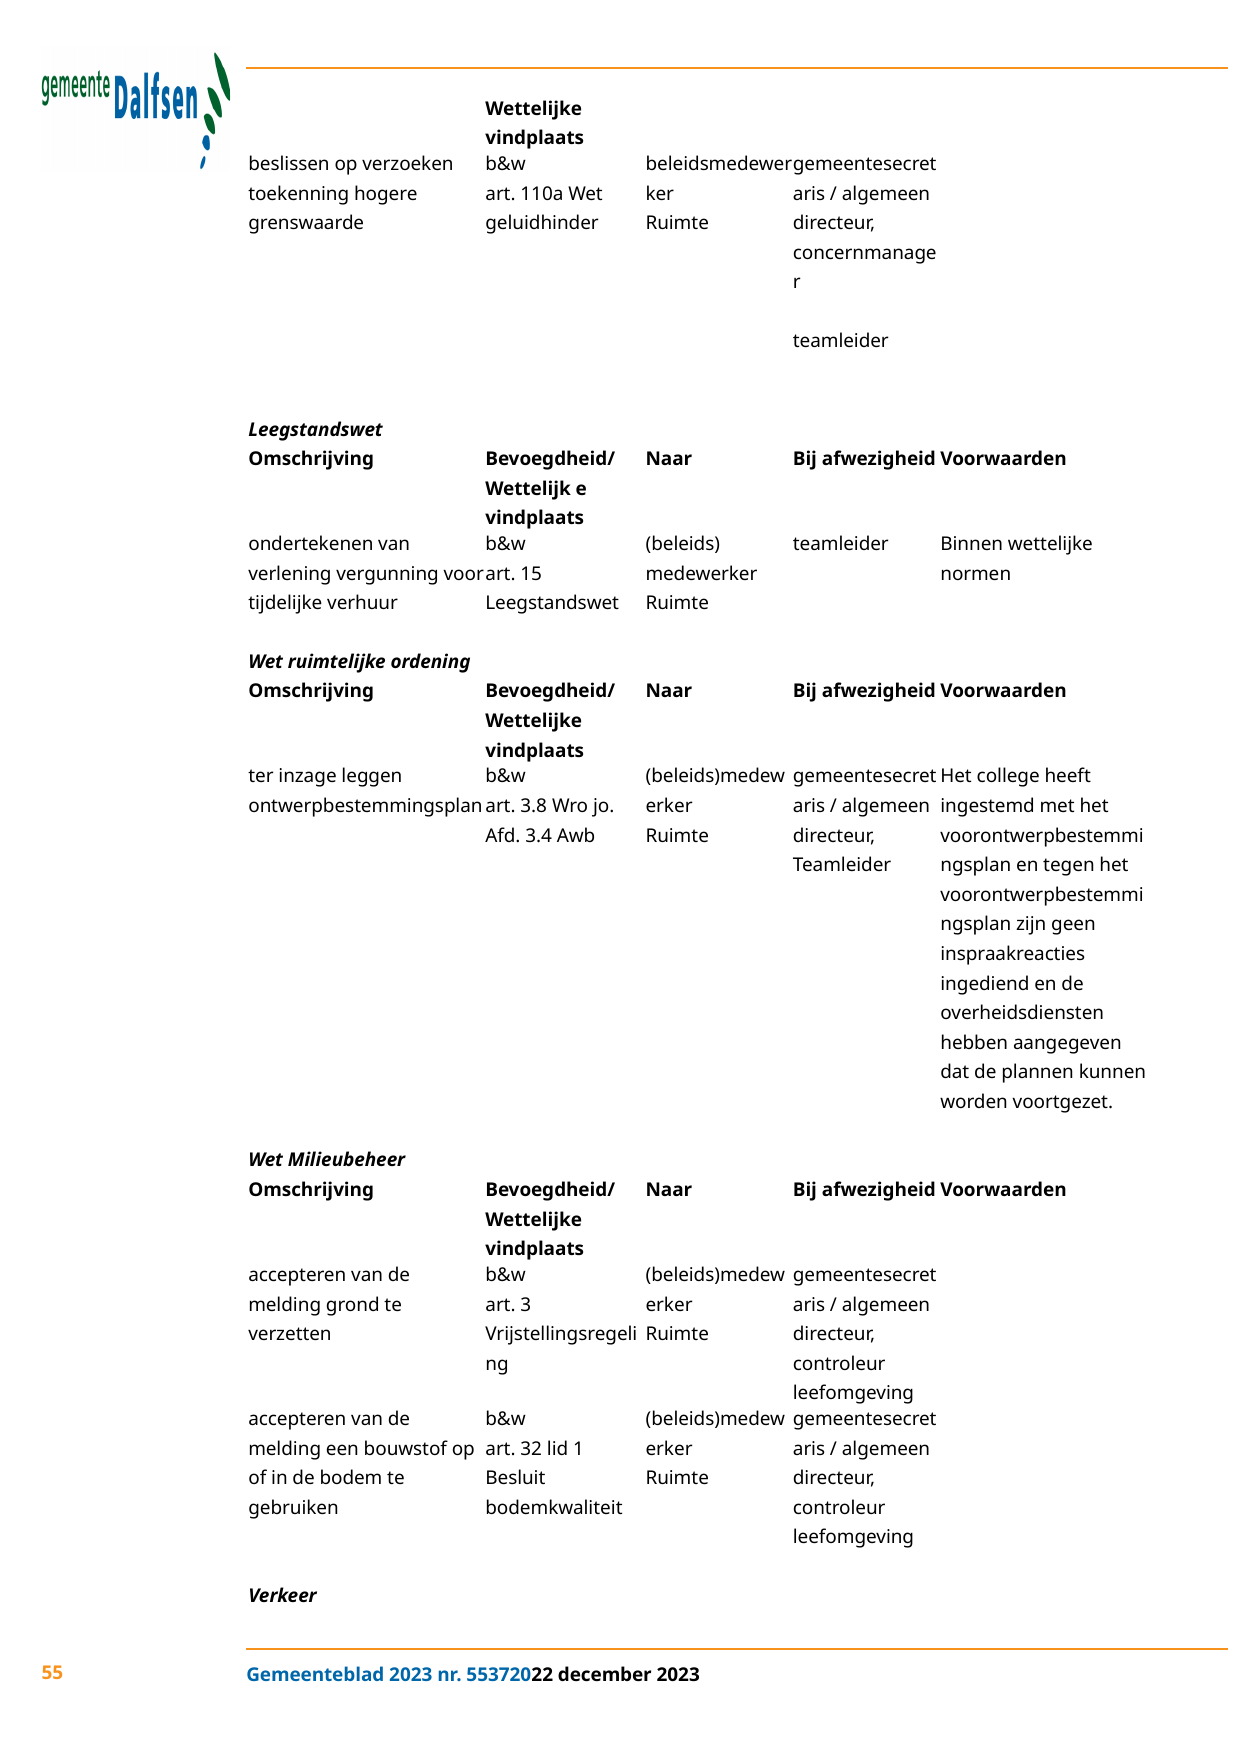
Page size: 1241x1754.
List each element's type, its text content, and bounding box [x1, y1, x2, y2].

table_cell gemeentesecretaris / algemeen directeur, Teamleider [793, 763, 940, 1114]
text Verkeer [248, 1582, 1152, 1608]
table_cell ter inzage leggen ontwerpbestemmingsplan [248, 763, 485, 1114]
table_header Naar [645, 1176, 793, 1261]
table_cell b&w art. 32 lid 1 Besluit bodemkwaliteit [485, 1405, 645, 1549]
table_cell gemeentesecretaris / algemeen directeur, controleur leefomgeving [793, 1261, 940, 1405]
table_header Omschrijving [248, 1176, 485, 1261]
text Wet Milieubeheer [248, 1147, 1152, 1172]
table_cell beslissen op verzoeken toekenning hogere grenswaarde [248, 150, 485, 353]
table_header Bevoegdheid/Wettelijke vindplaats [485, 678, 645, 763]
table_header Wettelijke vindplaats [485, 95, 645, 150]
table_header [248, 95, 485, 150]
table_header [645, 95, 793, 150]
table_cell Het college heeft ingestemd met het voorontwerpbestemmingsplan en tegen het voorontwerpbestemmingsplan zijn geen inspraakreacties ingediend en de overheidsdiensten hebben aangegeven dat de plannen kunnen worden voortgezet. [940, 763, 1152, 1114]
table_header Omschrijving [248, 678, 485, 763]
text Leegstandswet [248, 416, 1152, 441]
table_header Omschrijving [248, 445, 485, 530]
table_header Bij afwezigheid [793, 678, 940, 763]
table_header Bevoegdheid/Wettelijk e vindplaats [485, 445, 645, 530]
table_cell teamleider [793, 530, 940, 615]
table_header Bij afwezigheid [793, 445, 940, 530]
table_cell (beleids)medewerker Ruimte [645, 763, 793, 1114]
table_header Naar [645, 678, 793, 763]
table_cell gemeentesecretaris / algemeen directeur, concernmanager teamleider [793, 150, 940, 353]
table_cell accepteren van de melding een bouwstof op of in de bodem te gebruiken [248, 1405, 485, 1549]
table_cell b&w art. 110a Wet geluidhinder [485, 150, 645, 353]
table_cell gemeentesecretaris / algemeen directeur, controleur leefomgeving [793, 1405, 940, 1549]
table_header Voorwaarden [940, 1176, 1152, 1261]
table_header Naar [645, 445, 793, 530]
table_header Voorwaarden [940, 445, 1152, 530]
table_header [940, 95, 1152, 150]
table_cell b&w art. 15 Leegstandswet [485, 530, 645, 615]
table_header Voorwaarden [940, 678, 1152, 763]
table_header Bij afwezigheid [793, 1176, 940, 1261]
table_cell [940, 1405, 1152, 1549]
text Wet ruimtelijke ordening [248, 648, 1152, 674]
table_cell ondertekenen van verlening vergunning voor tijdelijke verhuur [248, 530, 485, 615]
table_cell beleidsmedewerker Ruimte [645, 150, 793, 353]
picture [41, 47, 231, 172]
table_cell [940, 150, 1152, 353]
table_cell (beleids)medewerker Ruimte [645, 1261, 793, 1405]
table_cell b&w art. 3.8 Wro jo. Afd. 3.4 Awb [485, 763, 645, 1114]
table_cell accepteren van de melding grond te verzetten [248, 1261, 485, 1405]
table_cell (beleids) medewerker Ruimte [645, 530, 793, 615]
table_cell [940, 1261, 1152, 1405]
table_header Bevoegdheid/Wettelijke vindplaats [485, 1176, 645, 1261]
table_cell (beleids)medewerker Ruimte [645, 1405, 793, 1549]
table_header [793, 95, 940, 150]
table_cell b&w art. 3 Vrijstellingsregeling [485, 1261, 645, 1405]
table_cell Binnen wettelijke normen [940, 530, 1152, 615]
